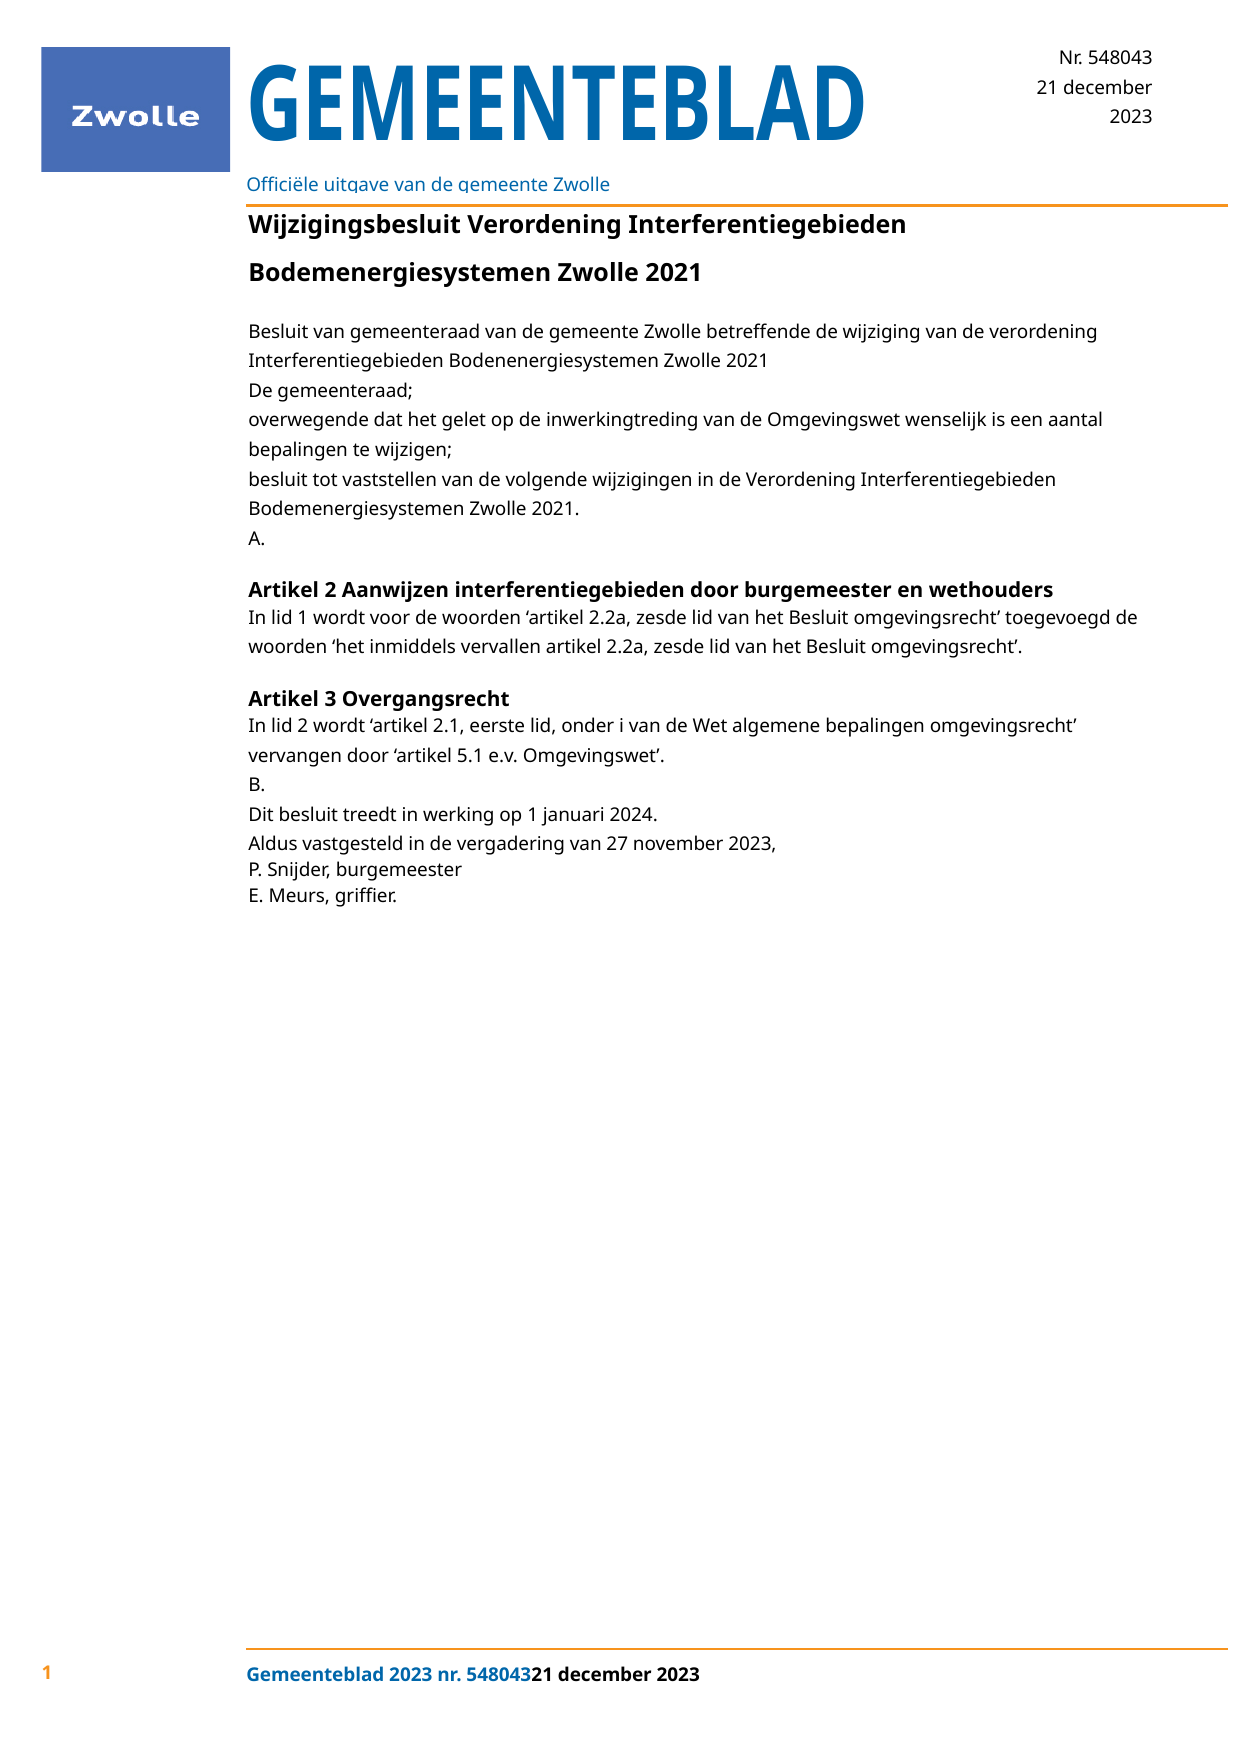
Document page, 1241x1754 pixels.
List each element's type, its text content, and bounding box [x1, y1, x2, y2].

text P. Snijder, burgemeester [248, 856, 1152, 882]
text Artikel 3 Overgangsrecht [248, 684, 1152, 712]
text Wijzigingsbesluit Verordening Interferentiegebieden Bodemenergiesystemen Zwolle 2021 [248, 207, 1152, 288]
text Aldus vastgesteld in de vergadering van 27 november 2023, [248, 831, 1152, 856]
text De gemeenteraad; [248, 377, 1152, 403]
picture [41, 47, 231, 172]
text Dit besluit treedt in werking op 1 januari 2024. [248, 801, 1152, 827]
text E. Meurs, griffier. [248, 882, 1152, 908]
text besluit tot vaststellen van de volgende wijzigingen in de Verordening Interferentiegebieden Bodemenergiesystemen Zwolle 2021. [248, 466, 1152, 521]
text B. [248, 771, 1152, 797]
text In lid 2 wordt ‘artikel 2.1, eerste lid, onder i van de Wet algemene bepalingen omgevingsrecht’ vervangen door ‘artikel 5.1 e.v. Omgevingswet’. [248, 712, 1152, 768]
text In lid 1 wordt voor de woorden ‘artikel 2.2a, zesde lid van het Besluit omgevingsrecht’ toegevoegd de woorden ‘het inmiddels vervallen artikel 2.2a, zesde lid van het Besluit omgevingsrecht’. [248, 604, 1152, 659]
text A. [248, 525, 1152, 551]
text Besluit van gemeenteraad van de gemeente Zwolle betreffende de wijziging van de verordening Interferentiegebieden Bodenenergiesystemen Zwolle 2021 [248, 318, 1152, 373]
text Artikel 2 Aanwijzen interferentiegebieden door burgemeester en wethouders [248, 575, 1152, 604]
text overwegende dat het gelet op de inwerkingtreding van de Omgevingswet wenselijk is een aantal bepalingen te wijzigen; [248, 407, 1152, 462]
